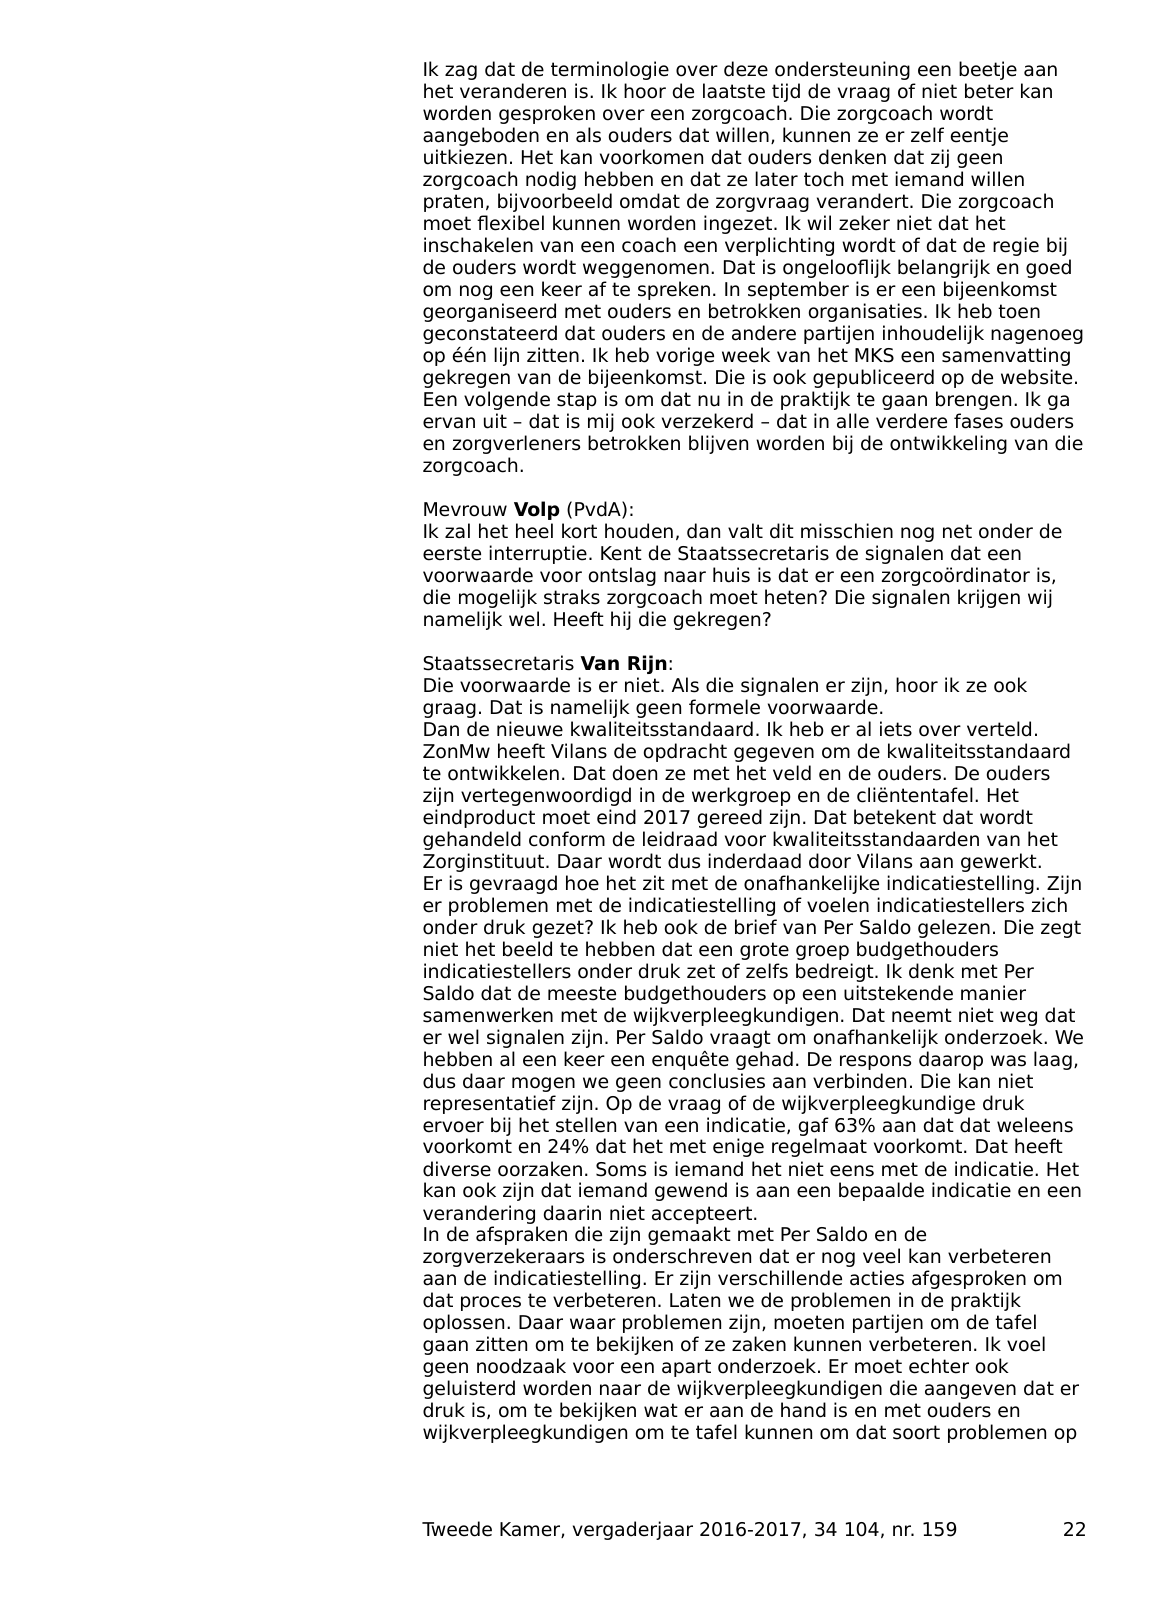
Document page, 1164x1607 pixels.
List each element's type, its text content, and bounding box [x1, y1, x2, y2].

text In de afspraken die zijn gemaakt met Per Saldo en de zorgverzekeraars is onderschreven dat er nog veel kan verbeteren aan de indicatiestelling. Er zijn verschillende acties afgesproken om dat proces te verbeteren. Laten we de problemen in de praktijk oplossen. Daar waar problemen zijn, moeten partijen om de tafel gaan zitten om te bekijken of ze zaken kunnen verbeteren. Ik voel geen noodzaak voor een apart onderzoek. Er moet echter ook geluisterd worden naar de wijkverpleegkundigen die aangeven dat er druk is, om te bekijken wat er aan de hand is en met ouders en wijkverpleegkundigen om te tafel kunnen om dat soort problemen op [422, 1224, 1087, 1444]
text Dan de nieuwe kwaliteitsstandaard. Ik heb er al iets over verteld. ZonMw heeft Vilans de opdracht gegeven om de kwaliteitsstandaard te ontwikkelen. Dat doen ze met het veld en de ouders. De ouders zijn vertegenwoordigd in de werkgroep en de cliëntentafel. Het eindproduct moet eind 2017 gereed zijn. Dat betekent dat wordt gehandeld conform de leidraad voor kwaliteitsstandaarden van het Zorginstituut. Daar wordt dus inderdaad door Vilans aan gewerkt. [422, 719, 1087, 873]
text Mevrouw Volp (PvdA): [422, 499, 1087, 521]
text Staatssecretaris Van Rijn: [422, 653, 1087, 675]
text Die voorwaarde is er niet. Als die signalen er zijn, hoor ik ze ook graag. Dat is namelijk geen formele voorwaarde. [422, 675, 1087, 719]
text Er is gevraagd hoe het zit met de onafhankelijke indicatiestelling. Zijn er problemen met de indicatiestelling of voelen indicatiestellers zich onder druk gezet? Ik heb ook de brief van Per Saldo gelezen. Die zegt niet het beeld te hebben dat een grote groep budgethouders indicatiestellers onder druk zet of zelfs bedreigt. Ik denk met Per Saldo dat de meeste budgethouders op een uitstekende manier samenwerken met de wijkverpleegkundigen. Dat neemt niet weg dat er wel signalen zijn. Per Saldo vraagt om onafhankelijk onderzoek. We hebben al een keer een enquête gehad. De respons daarop was laag, dus daar mogen we geen conclusies aan verbinden. Die kan niet representatief zijn. Op de vraag of de wijkverpleegkundige druk ervoer bij het stellen van een indicatie, gaf 63% aan dat dat weleens voorkomt en 24% dat het met enige regelmaat voorkomt. Dat heeft diverse oorzaken. Soms is iemand het niet eens met de indicatie. Het kan ook zijn dat iemand gewend is aan een bepaalde indicatie en een verandering daarin niet accepteert. [422, 873, 1087, 1224]
text Ik zag dat de terminologie over deze ondersteuning een beetje aan het veranderen is. Ik hoor de laatste tijd de vraag of niet beter kan worden gesproken over een zorgcoach. Die zorgcoach wordt aangeboden en als ouders dat willen, kunnen ze er zelf eentje uitkiezen. Het kan voorkomen dat ouders denken dat zij geen zorgcoach nodig hebben en dat ze later toch met iemand willen praten, bijvoorbeeld omdat de zorgvraag verandert. Die zorgcoach moet flexibel kunnen worden ingezet. Ik wil zeker niet dat het inschakelen van een coach een verplichting wordt of dat de regie bij de ouders wordt weggenomen. Dat is ongelooflijk belangrijk en goed om nog een keer af te spreken. In september is er een bijeenkomst georganiseerd met ouders en betrokken organisaties. Ik heb toen geconstateerd dat ouders en de andere partijen inhoudelijk nagenoeg op één lijn zitten. Ik heb vorige week van het MKS een samenvatting gekregen van de bijeenkomst. Die is ook gepubliceerd op de website. Een volgende stap is om dat nu in de praktijk te gaan brengen. Ik ga ervan uit – dat is mij ook verzekerd – dat in alle verdere fases ouders en zorgverleners betrokken blijven worden bij de ontwikkeling van die zorgcoach. [422, 59, 1087, 477]
text Ik zal het heel kort houden, dan valt dit misschien nog net onder de eerste interruptie. Kent de Staatssecretaris de signalen dat een voorwaarde voor ontslag naar huis is dat er een zorgcoördinator is, die mogelijk straks zorgcoach moet heten? Die signalen krijgen wij namelijk wel. Heeft hij die gekregen? [422, 521, 1087, 631]
